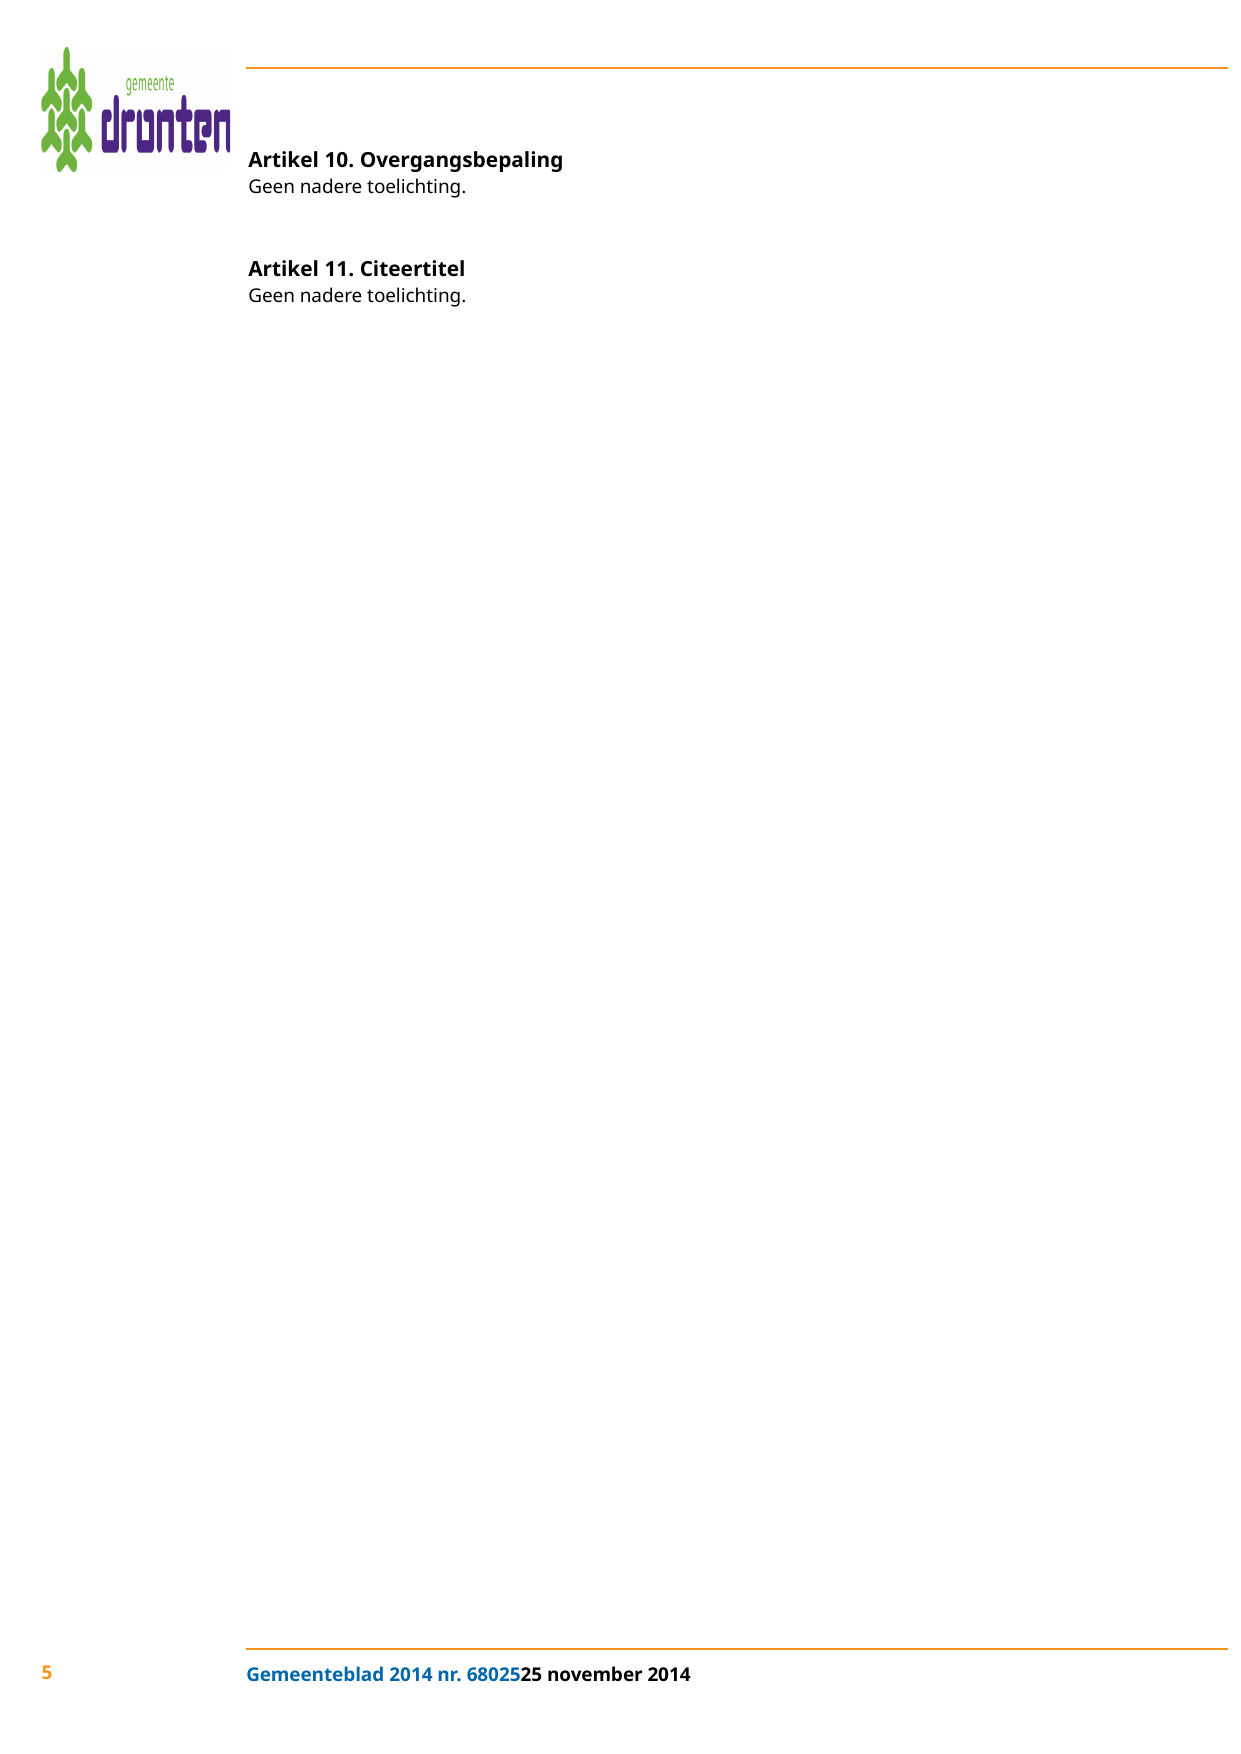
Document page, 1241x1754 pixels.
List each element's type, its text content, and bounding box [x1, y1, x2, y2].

picture [41, 47, 231, 172]
text Artikel 10. Overgangsbepaling [248, 145, 1152, 174]
text Geen nadere toelichting. [248, 174, 1152, 199]
text Artikel 11. Citeertitel [248, 254, 1152, 282]
text Geen nadere toelichting. [248, 282, 1152, 308]
